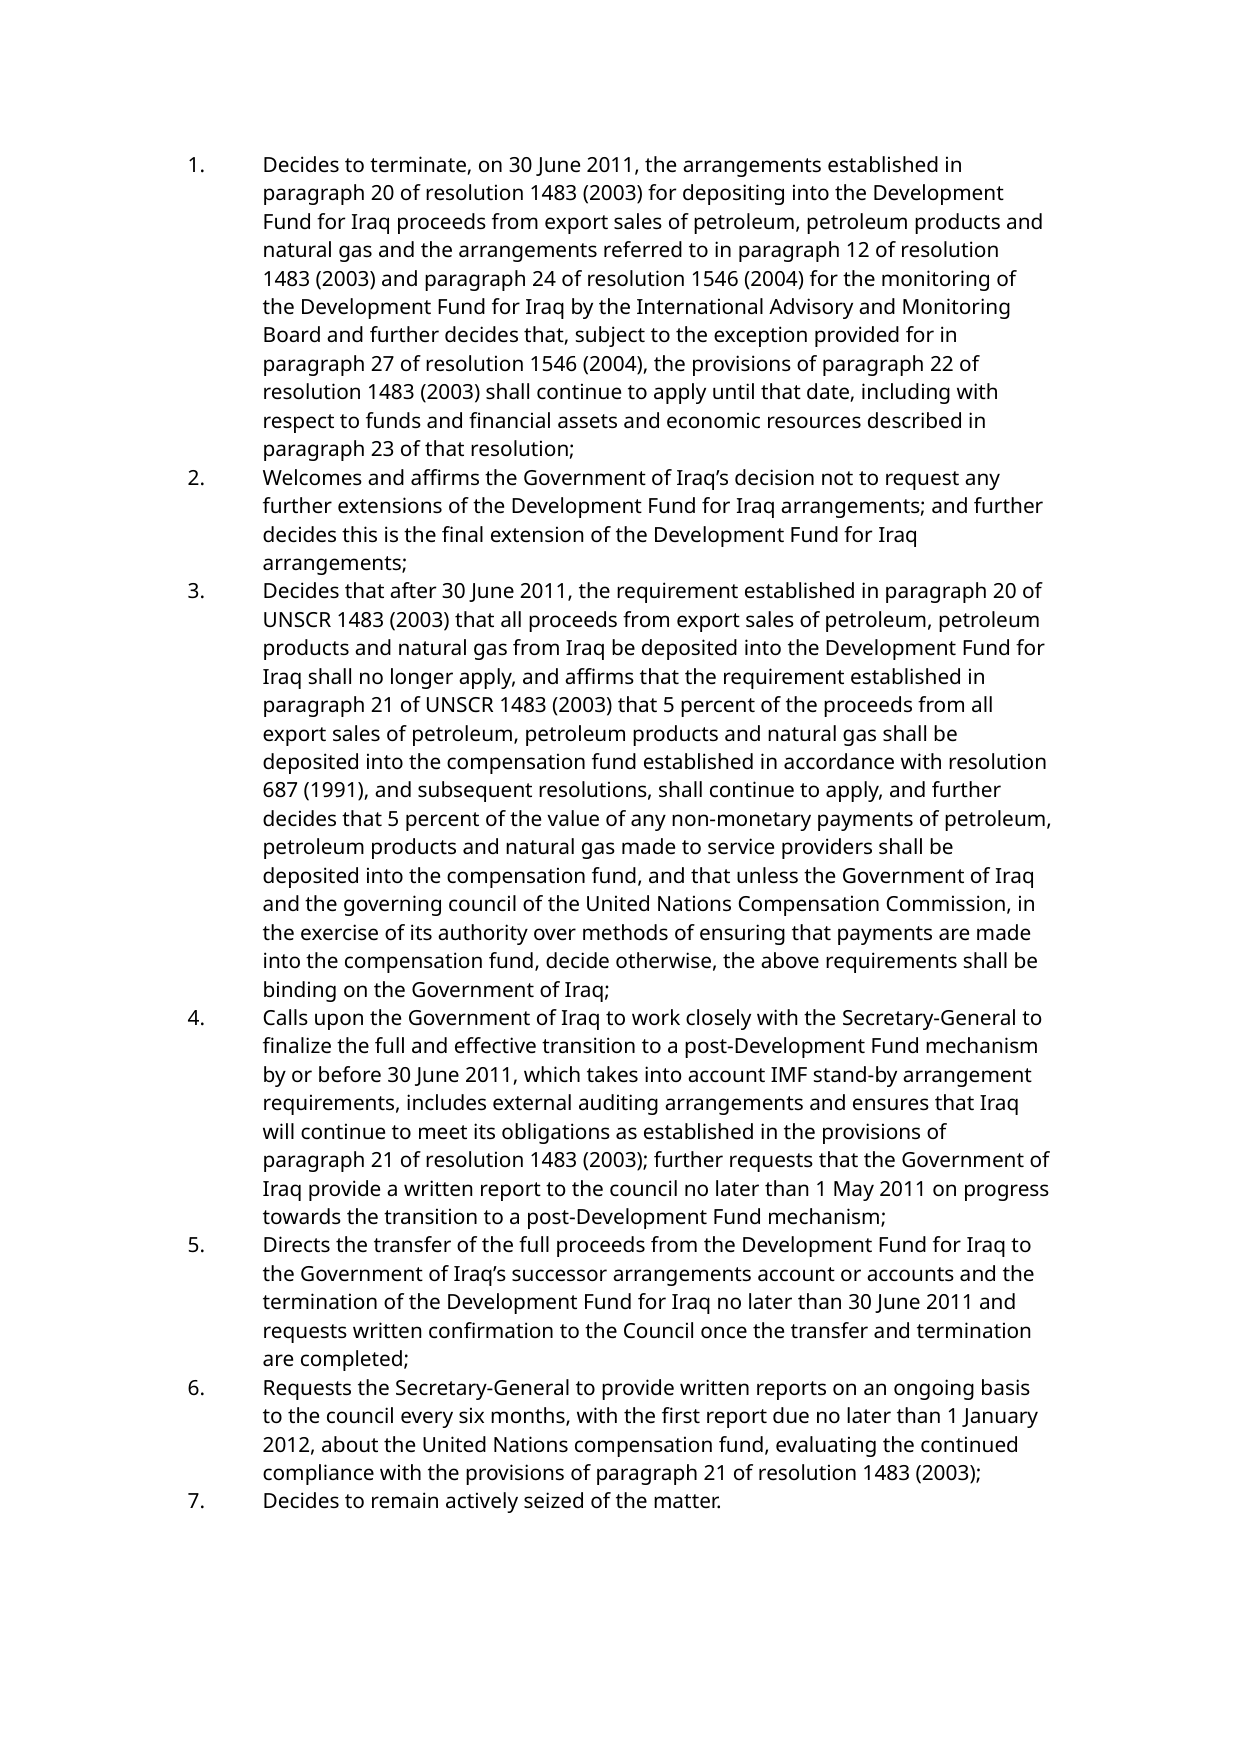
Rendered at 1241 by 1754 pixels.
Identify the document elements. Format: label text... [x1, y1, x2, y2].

list Welcomes and affirms the Government of Iraq’s decision not to request any further extensions of the Development Fund for Iraq arrangements; and further decides this is the final extension of the Development Fund for Iraq arrangements; [187, 463, 1053, 577]
list Decides to remain actively seized of the matter. [187, 1487, 1053, 1515]
list Directs the transfer of the full proceeds from the Development Fund for Iraq to the Government of Iraq’s successor arrangements account or accounts and the termination of the Development Fund for Iraq no later than 30 June 2011 and requests written confirmation to the Council once the transfer and termination are completed; [187, 1231, 1053, 1373]
list Decides that after 30 June 2011, the requirement established in paragraph 20 of UNSCR 1483 (2003) that all proceeds from export sales of petroleum, petroleum products and natural gas from Iraq be deposited into the Development Fund for Iraq shall no longer apply, and affirms that the requirement established in paragraph 21 of UNSCR 1483 (2003) that 5 percent of the proceeds from all export sales of petroleum, petroleum products and natural gas shall be deposited into the compensation fund established in accordance with resolution 687 (1991), and subsequent resolutions, shall continue to apply, and further decides that 5 percent of the value of any non-monetary payments of petroleum, petroleum products and natural gas made to service providers shall be deposited into the compensation fund, and that unless the Government of Iraq and the governing council of the United Nations Compensation Commission, in the exercise of its authority over methods of ensuring that payments are made into the compensation fund, decide otherwise, the above requirements shall be binding on the Government of Iraq; [187, 577, 1053, 1003]
list Calls upon the Government of Iraq to work closely with the Secretary-General to finalize the full and effective transition to a post-Development Fund mechanism by or before 30 June 2011, which takes into account IMF stand-by arrangement requirements, includes external auditing arrangements and ensures that Iraq will continue to meet its obligations as established in the provisions of paragraph 21 of resolution 1483 (2003); further requests that the Government of Iraq provide a written report to the council no later than 1 May 2011 on progress towards the transition to a post-Development Fund mechanism; [187, 1003, 1053, 1231]
list Requests the Secretary-General to provide written reports on an ongoing basis to the council every six months, with the first report due no later than 1 January 2012, about the United Nations compensation fund, evaluating the continued compliance with the provisions of paragraph 21 of resolution 1483 (2003); [187, 1373, 1053, 1487]
list Decides to terminate, on 30 June 2011, the arrangements established in paragraph 20 of resolution 1483 (2003) for depositing into the Development Fund for Iraq proceeds from export sales of petroleum, petroleum products and natural gas and the arrangements referred to in paragraph 12 of resolution 1483 (2003) and paragraph 24 of resolution 1546 (2004) for the monitoring of the Development Fund for Iraq by the International Advisory and Monitoring Board and further decides that, subject to the exception provided for in paragraph 27 of resolution 1546 (2004), the provisions of paragraph 22 of resolution 1483 (2003) shall continue to apply until that date, including with respect to funds and financial assets and economic resources described in paragraph 23 of that resolution; [187, 150, 1053, 463]
